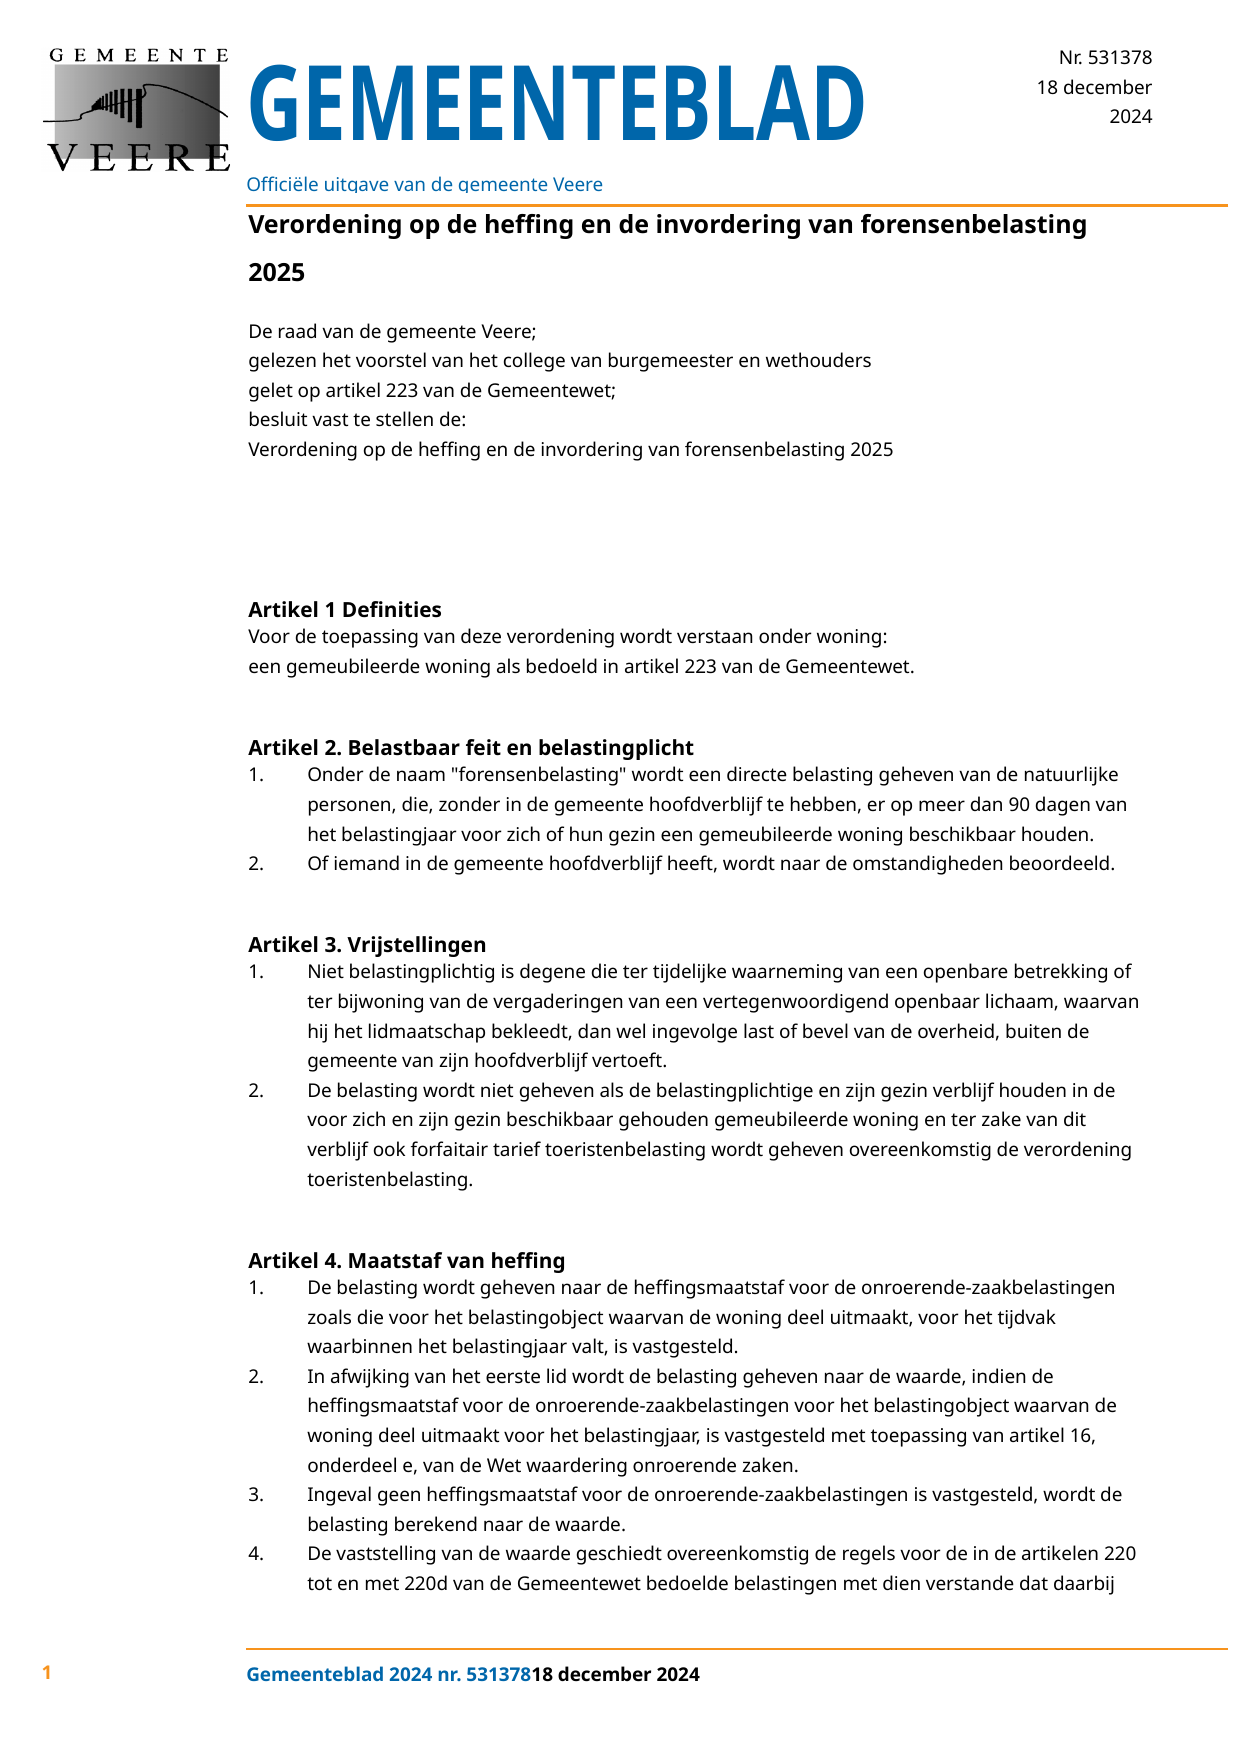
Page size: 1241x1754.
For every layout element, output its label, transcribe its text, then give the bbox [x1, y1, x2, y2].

list Niet belastingplichtig is degene die ter tijdelijke waarneming van een openbare betrekking of ter bijwoning van de vergaderingen van een vertegenwoordigend openbaar lichaam, waarvan hij het lidmaatschap bekleedt, dan wel ingevolge last of bevel van de overheid, buiten de gemeente van zijn hoofdverblijf vertoeft. [248, 959, 1152, 1073]
text Artikel 3. Vrijstellingen [248, 930, 1152, 959]
list De belasting wordt niet geheven als de belastingplichtige en zijn gezin verblijf houden in de voor zich en zijn gezin beschikbaar gehouden gemeubileerde woning en ter zake van dit verblijf ook forfaitair tarief toeristenbelasting wordt geheven overeenkomstig de verordening toeristenbelasting. [248, 1077, 1152, 1192]
text gelet op artikel 223 van de Gemeentewet; [248, 377, 1152, 403]
text besluit vast te stellen de: [248, 407, 1152, 432]
text De raad van de gemeente Veere; [248, 318, 1152, 344]
text Verordening op de heffing en de invordering van forensenbelasting 2025 [248, 207, 1152, 288]
picture [41, 47, 231, 172]
text Voor de toepassing van deze verordening wordt verstaan onder woning: [248, 623, 1152, 649]
list Ingeval geen heffingsmaatstaf voor de onroerende-zaakbelastingen is vastgesteld, wordt de belasting berekend naar de waarde. [248, 1481, 1152, 1537]
text Artikel 4. Maatstaf van heffing [248, 1246, 1152, 1274]
text Verordening op de heffing en de invordering van forensenbelasting 2025 [248, 436, 1152, 462]
list Of iemand in de gemeente hoofdverblijf heeft, wordt naar de omstandigheden beoordeeld. [248, 850, 1152, 876]
text Artikel 1 Definities [248, 595, 1152, 623]
list In afwijking van het eerste lid wordt de belasting geheven naar de waarde, indien de heffingsmaatstaf voor de onroerende-zaakbelastingen voor het belastingobject waarvan de woning deel uitmaakt voor het belastingjaar, is vastgesteld met toepassing van artikel 16, onderdeel e, van de Wet waardering onroerende zaken. [248, 1363, 1152, 1477]
text gelezen het voorstel van het college van burgemeester en wethouders [248, 347, 1152, 373]
list De vaststelling van de waarde geschiedt overeenkomstig de regels voor de in de artikelen 220 tot en met 220d van de Gemeentewet bedoelde belastingen met dien verstande dat daarbij [248, 1541, 1152, 1596]
list Onder de naam "forensenbelasting" wordt een directe belasting geheven van de natuurlijke personen, die, zonder in de gemeente hoofdverblijf te hebben, er op meer dan 90 dagen van het belastingjaar voor zich of hun gezin een gemeubileerde woning beschikbaar houden. [248, 762, 1152, 846]
list De belasting wordt geheven naar de heffingsmaatstaf voor de onroerende-zaakbelastingen zoals die voor het belastingobject waarvan de woning deel uitmaakt, voor het tijdvak waarbinnen het belastingjaar valt, is vastgesteld. [248, 1274, 1152, 1359]
text een gemeubileerde woning als bedoeld in artikel 223 van de Gemeentewet. [248, 653, 1152, 679]
text Artikel 2. Belastbaar feit en belastingplicht [248, 733, 1152, 762]
